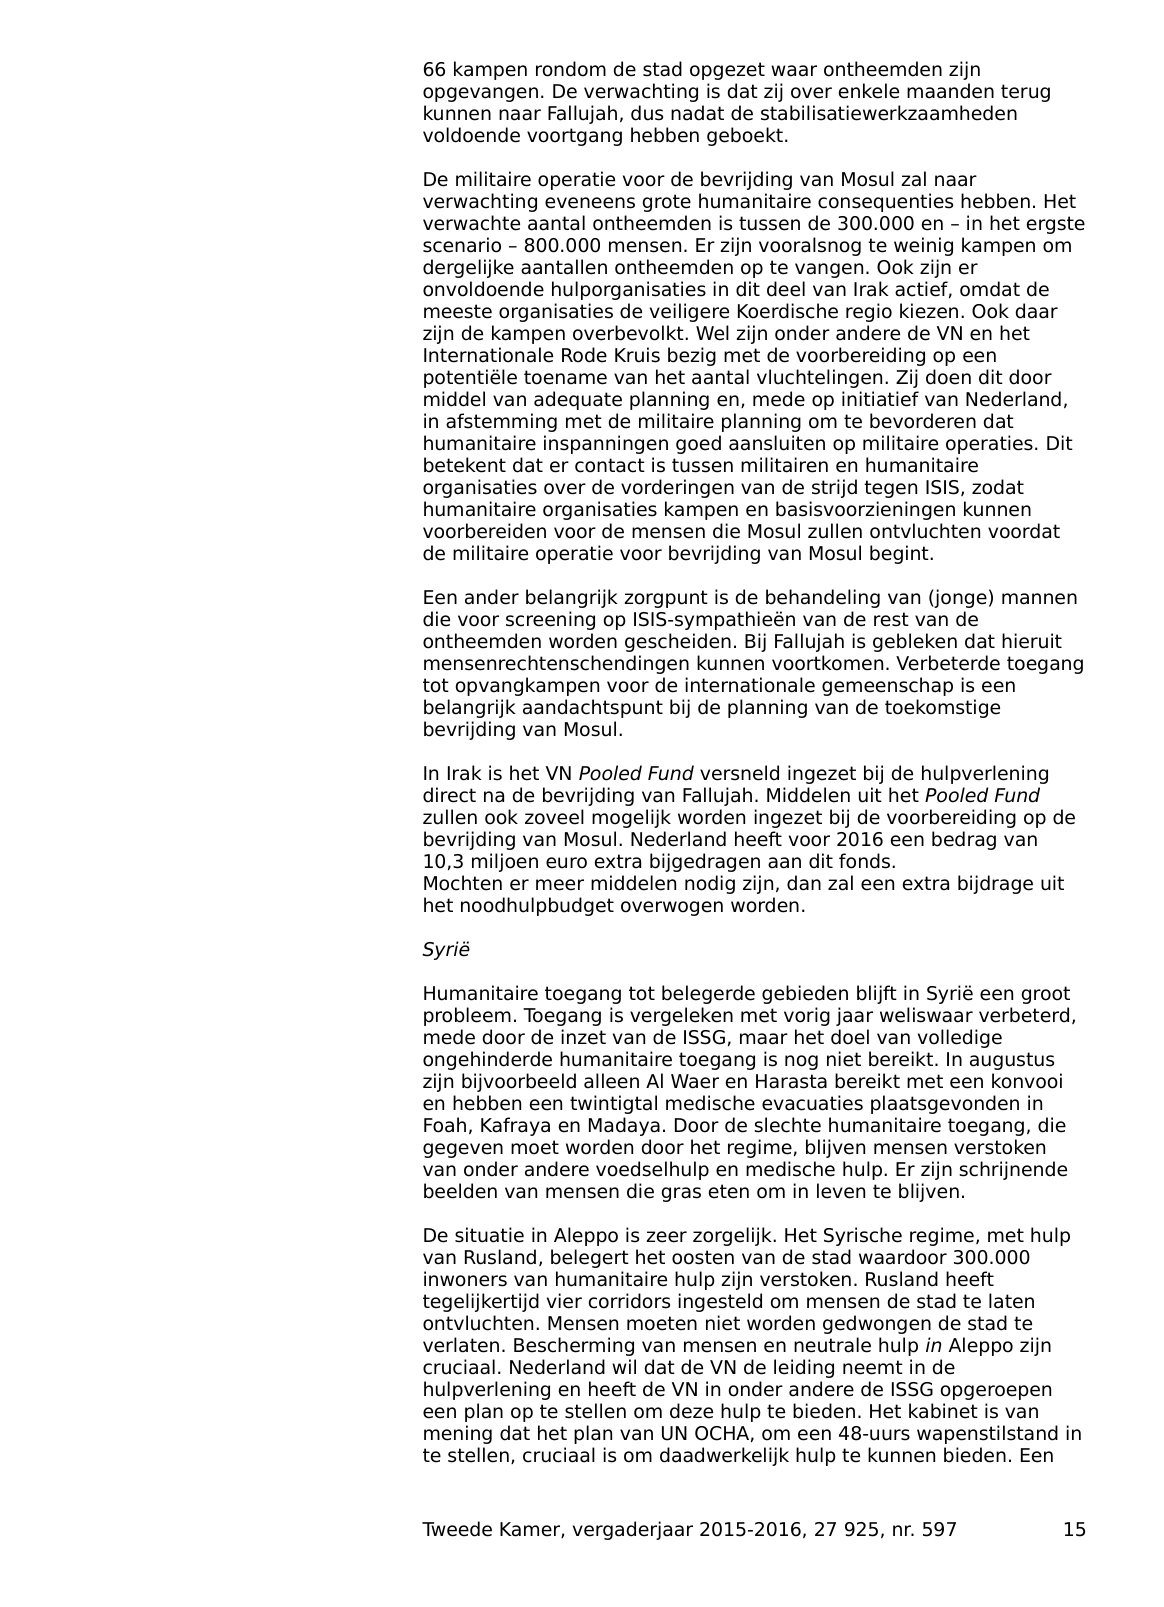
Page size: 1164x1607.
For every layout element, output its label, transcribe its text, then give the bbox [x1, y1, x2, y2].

text Mochten er meer middelen nodig zijn, dan zal een extra bijdrage uit het noodhulpbudget overwogen worden. [422, 873, 1087, 917]
text In Irak is het VN Pooled Fund versneld ingezet bij de hulpverlening direct na de bevrijding van Fallujah. Middelen uit het Pooled Fund zullen ook zoveel mogelijk worden ingezet bij de voorbereiding op de bevrijding van Mosul. Nederland heeft voor 2016 een bedrag van 10,3 miljoen euro extra bijgedragen aan dit fonds. [422, 763, 1087, 873]
text De situatie in Aleppo is zeer zorgelijk. Het Syrische regime, met hulp van Rusland, belegert het oosten van de stad waardoor 300.000 inwoners van humanitaire hulp zijn verstoken. Rusland heeft tegelijkertijd vier corridors ingesteld om mensen de stad te laten ontvluchten. Mensen moeten niet worden gedwongen de stad te verlaten. Bescherming van mensen en neutrale hulp in Aleppo zijn cruciaal. Nederland wil dat de VN de leiding neemt in de hulpverlening en heeft de VN in onder andere de ISSG opgeroepen een plan op te stellen om deze hulp te bieden. Het kabinet is van mening dat het plan van UN OCHA, om een 48-uurs wapenstilstand in te stellen, cruciaal is om daadwerkelijk hulp te kunnen bieden. Een [422, 1225, 1087, 1467]
text De militaire operatie voor de bevrijding van Mosul zal naar verwachting eveneens grote humanitaire consequenties hebben. Het verwachte aantal ontheemden is tussen de 300.000 en – in het ergste scenario – 800.000 mensen. Er zijn vooralsnog te weinig kampen om dergelijke aantallen ontheemden op te vangen. Ook zijn er onvoldoende hulporganisaties in dit deel van Irak actief, omdat de meeste organisaties de veiligere Koerdische regio kiezen. Ook daar zijn de kampen overbevolkt. Wel zijn onder andere de VN en het Internationale Rode Kruis bezig met de voorbereiding op een potentiële toename van het aantal vluchtelingen. Zij doen dit door middel van adequate planning en, mede op initiatief van Nederland, in afstemming met de militaire planning om te bevorderen dat humanitaire inspanningen goed aansluiten op militaire operaties. Dit betekent dat er contact is tussen militairen en humanitaire organisaties over de vorderingen van de strijd tegen ISIS, zodat humanitaire organisaties kampen en basisvoorzieningen kunnen voorbereiden voor de mensen die Mosul zullen ontvluchten voordat de militaire operatie voor bevrijding van Mosul begint. [422, 169, 1087, 565]
text 66 kampen rondom de stad opgezet waar ontheemden zijn opgevangen. De verwachting is dat zij over enkele maanden terug kunnen naar Fallujah, dus nadat de stabilisatiewerkzaamheden voldoende voortgang hebben geboekt. [422, 59, 1087, 147]
subtitle Syrië [422, 939, 1087, 961]
text Een ander belangrijk zorgpunt is de behandeling van (jonge) mannen die voor screening op ISIS-sympathieën van de rest van de ontheemden worden gescheiden. Bij Fallujah is gebleken dat hieruit mensenrechtenschendingen kunnen voortkomen. Verbeterde toegang tot opvangkampen voor de internationale gemeenschap is een belangrijk aandachtspunt bij de planning van de toekomstige bevrijding van Mosul. [422, 587, 1087, 741]
text Humanitaire toegang tot belegerde gebieden blijft in Syrië een groot probleem. Toegang is vergeleken met vorig jaar weliswaar verbeterd, mede door de inzet van de ISSG, maar het doel van volledige ongehinderde humanitaire toegang is nog niet bereikt. In augustus zijn bijvoorbeeld alleen Al Waer en Harasta bereikt met een konvooi en hebben een twintigtal medische evacuaties plaatsgevonden in Foah, Kafraya en Madaya. Door de slechte humanitaire toegang, die gegeven moet worden door het regime, blijven mensen verstoken van onder andere voedselhulp en medische hulp. Er zijn schrijnende beelden van mensen die gras eten om in leven te blijven. [422, 983, 1087, 1203]
